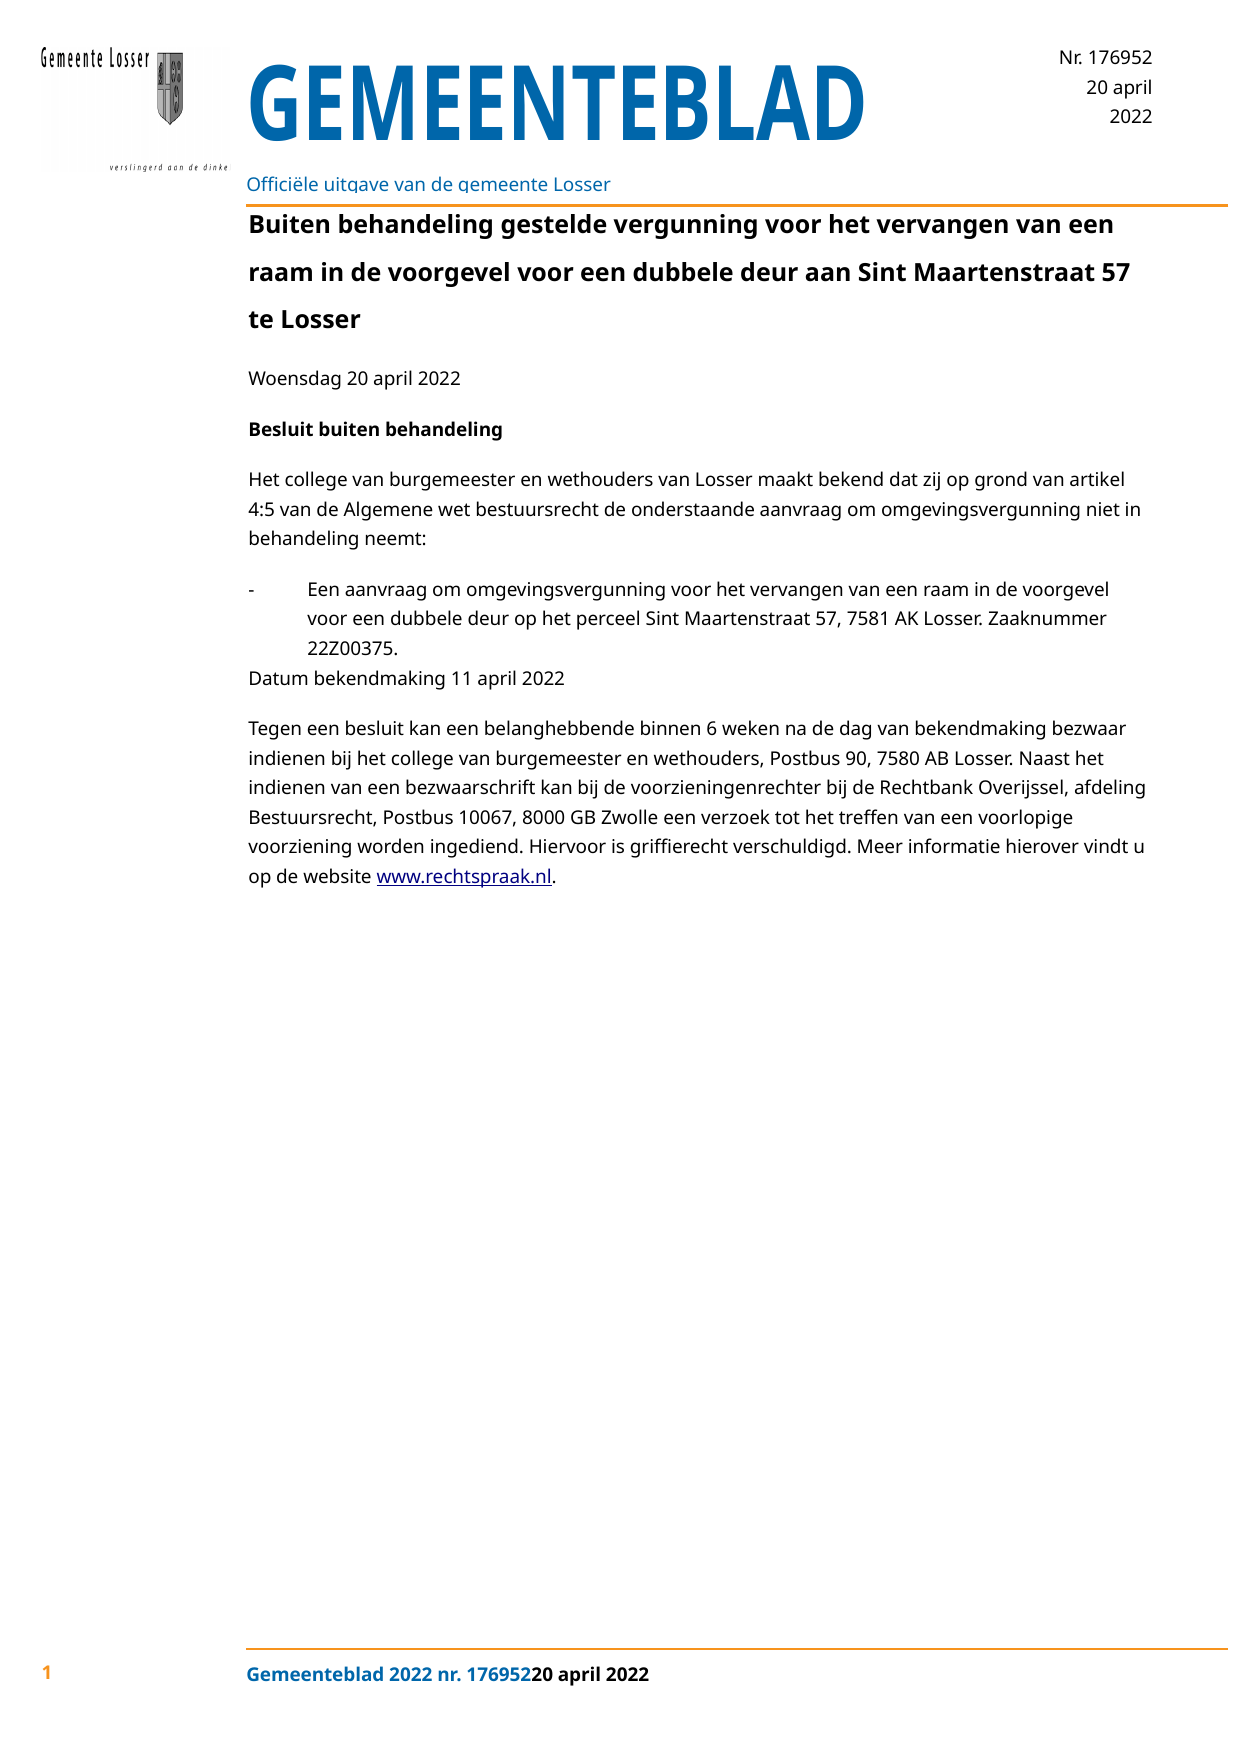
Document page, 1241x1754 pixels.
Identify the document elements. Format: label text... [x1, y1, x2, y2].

picture [41, 47, 231, 172]
text Buiten behandeling gestelde vergunning voor het vervangen van een raam in de voorgevel voor een dubbele deur aan Sint Maartenstraat 57 te Losser [248, 207, 1152, 336]
text Besluit buiten behandeling [248, 416, 1152, 442]
text Woensdag 20 april 2022 [248, 366, 1152, 391]
text Datum bekendmaking 11 april 2022 [248, 665, 1152, 690]
text Tegen een besluit kan een belanghebbende binnen 6 weken na de dag van bekendmaking bezwaar indienen bij het college van burgemeester en wethouders, Postbus 90, 7580 AB Losser. Naast het indienen van een bezwaarschrift kan bij de voorzieningenrechter bij de Rechtbank Overijssel, afdeling Bestuursrecht, Postbus 10067, 8000 GB Zwolle een verzoek tot het treffen van een voorlopige voorziening worden ingediend. Hiervoor is griffierecht verschuldigd. Meer informatie hierover vindt u op de website www.rechtspraak.nl. [248, 715, 1152, 889]
list Een aanvraag om omgevingsvergunning voor het vervangen van een raam in de voorgevel voor een dubbele deur op het perceel Sint Maartenstraat 57, 7581 AK Losser. Zaaknummer 22Z00375. [248, 576, 1152, 661]
text Het college van burgemeester en wethouders van Losser maakt bekend dat zij op grond van artikel 4:5 van de Algemene wet bestuursrecht de onderstaande aanvraag om omgevingsvergunning niet in behandeling neemt: [248, 466, 1152, 551]
